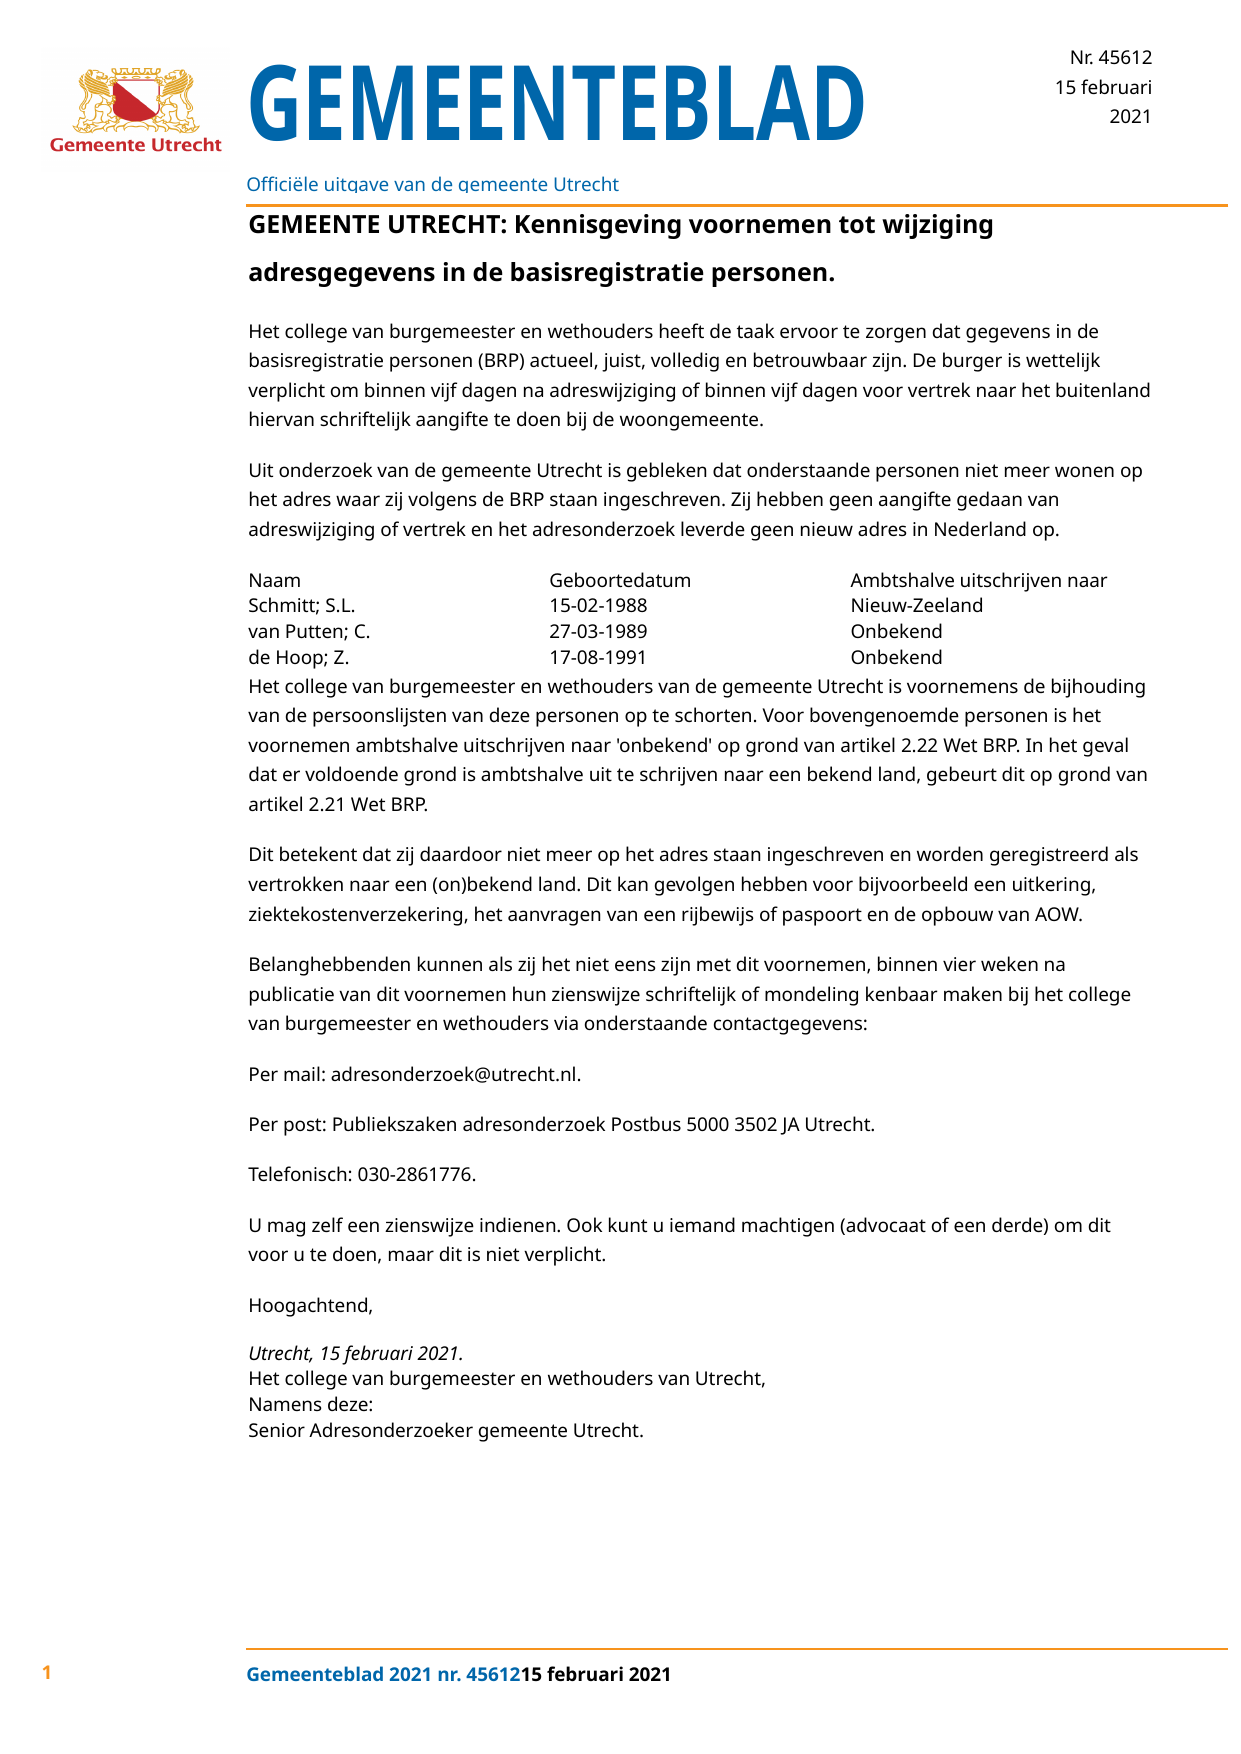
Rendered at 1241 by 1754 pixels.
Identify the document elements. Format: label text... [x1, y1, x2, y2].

text Uit onderzoek van de gemeente Utrecht is gebleken dat onderstaande personen niet meer wonen op het adres waar zij volgens de BRP staan ingeschreven. Zij hebben geen aangifte gedaan van adreswijziging of vertrek en het adresonderzoek leverde geen nieuw adres in Nederland op. [248, 457, 1152, 542]
text Het college van burgemeester en wethouders van Utrecht, [248, 1366, 1152, 1391]
text GEMEENTE UTRECHT: Kennisgeving voornemen tot wijziging adresgegevens in de basisregistratie personen. [248, 207, 1152, 288]
table_header Ambtshalve uitschrijven naar [850, 567, 1152, 592]
text Senior Adresonderzoeker gemeente Utrecht. [248, 1417, 1152, 1443]
text Het college van burgemeester en wethouders heeft de taak ervoor te zorgen dat gegevens in de basisregistratie personen (BRP) actueel, juist, volledig en betrouwbaar zijn. De burger is wettelijk verplicht om binnen vijf dagen na adreswijziging of binnen vijf dagen voor vertrek naar het buitenland hiervan schriftelijk aangifte te doen bij de woongemeente. [248, 318, 1152, 432]
table_header Geboortedatum [549, 567, 850, 592]
text Per post: Publiekszaken adresonderzoek Postbus 5000 3502 JA Utrecht. [248, 1111, 1152, 1137]
text Telefonisch: 030-2861776. [248, 1162, 1152, 1187]
table_cell de Hoop; Z. [248, 644, 549, 670]
table_cell van Putten; C. [248, 618, 549, 644]
text U mag zelf een zienswijze indienen. Ook kunt u iemand machtigen (advocaat of een derde) om dit voor u te doen, maar dit is niet verplicht. [248, 1212, 1152, 1267]
table_cell 15-02-1988 [549, 593, 850, 618]
table_cell Schmitt; S.L. [248, 593, 549, 618]
table_cell Onbekend [850, 644, 1152, 670]
text Dit betekent dat zij daardoor niet meer op het adres staan ingeschreven en worden geregistreerd als vertrokken naar een (on)bekend land. Dit kan gevolgen hebben voor bijvoorbeeld een uitkering, ziektekostenverzekering, het aanvragen van een rijbewijs of paspoort en de opbouw van AOW. [248, 842, 1152, 927]
text Namens deze: [248, 1391, 1152, 1417]
picture [41, 47, 231, 172]
text Per mail: adresonderzoek@utrecht.nl. [248, 1061, 1152, 1087]
table_cell 17-08-1991 [549, 644, 850, 670]
text Utrecht, 15 februari 2021. [248, 1340, 1152, 1366]
table_header Naam [248, 567, 549, 592]
table_cell Nieuw-Zeeland [850, 593, 1152, 618]
text Hoogachtend, [248, 1292, 1152, 1318]
text Belanghebbenden kunnen als zij het niet eens zijn met dit voornemen, binnen vier weken na publicatie van dit voornemen hun zienswijze schriftelijk of mondeling kenbaar maken bij het college van burgemeester en wethouders via onderstaande contactgegevens: [248, 951, 1152, 1036]
text Het college van burgemeester en wethouders van de gemeente Utrecht is voornemens de bijhouding van de persoonslijsten van deze personen op te schorten. Voor bovengenoemde personen is het voornemen ambtshalve uitschrijven naar 'onbekend' op grond van artikel 2.22 Wet BRP. In het geval dat er voldoende grond is ambtshalve uit te schrijven naar een bekend land, gebeurt dit op grond van artikel 2.21 Wet BRP. [248, 673, 1152, 817]
table_cell 27-03-1989 [549, 618, 850, 644]
table_cell Onbekend [850, 618, 1152, 644]
